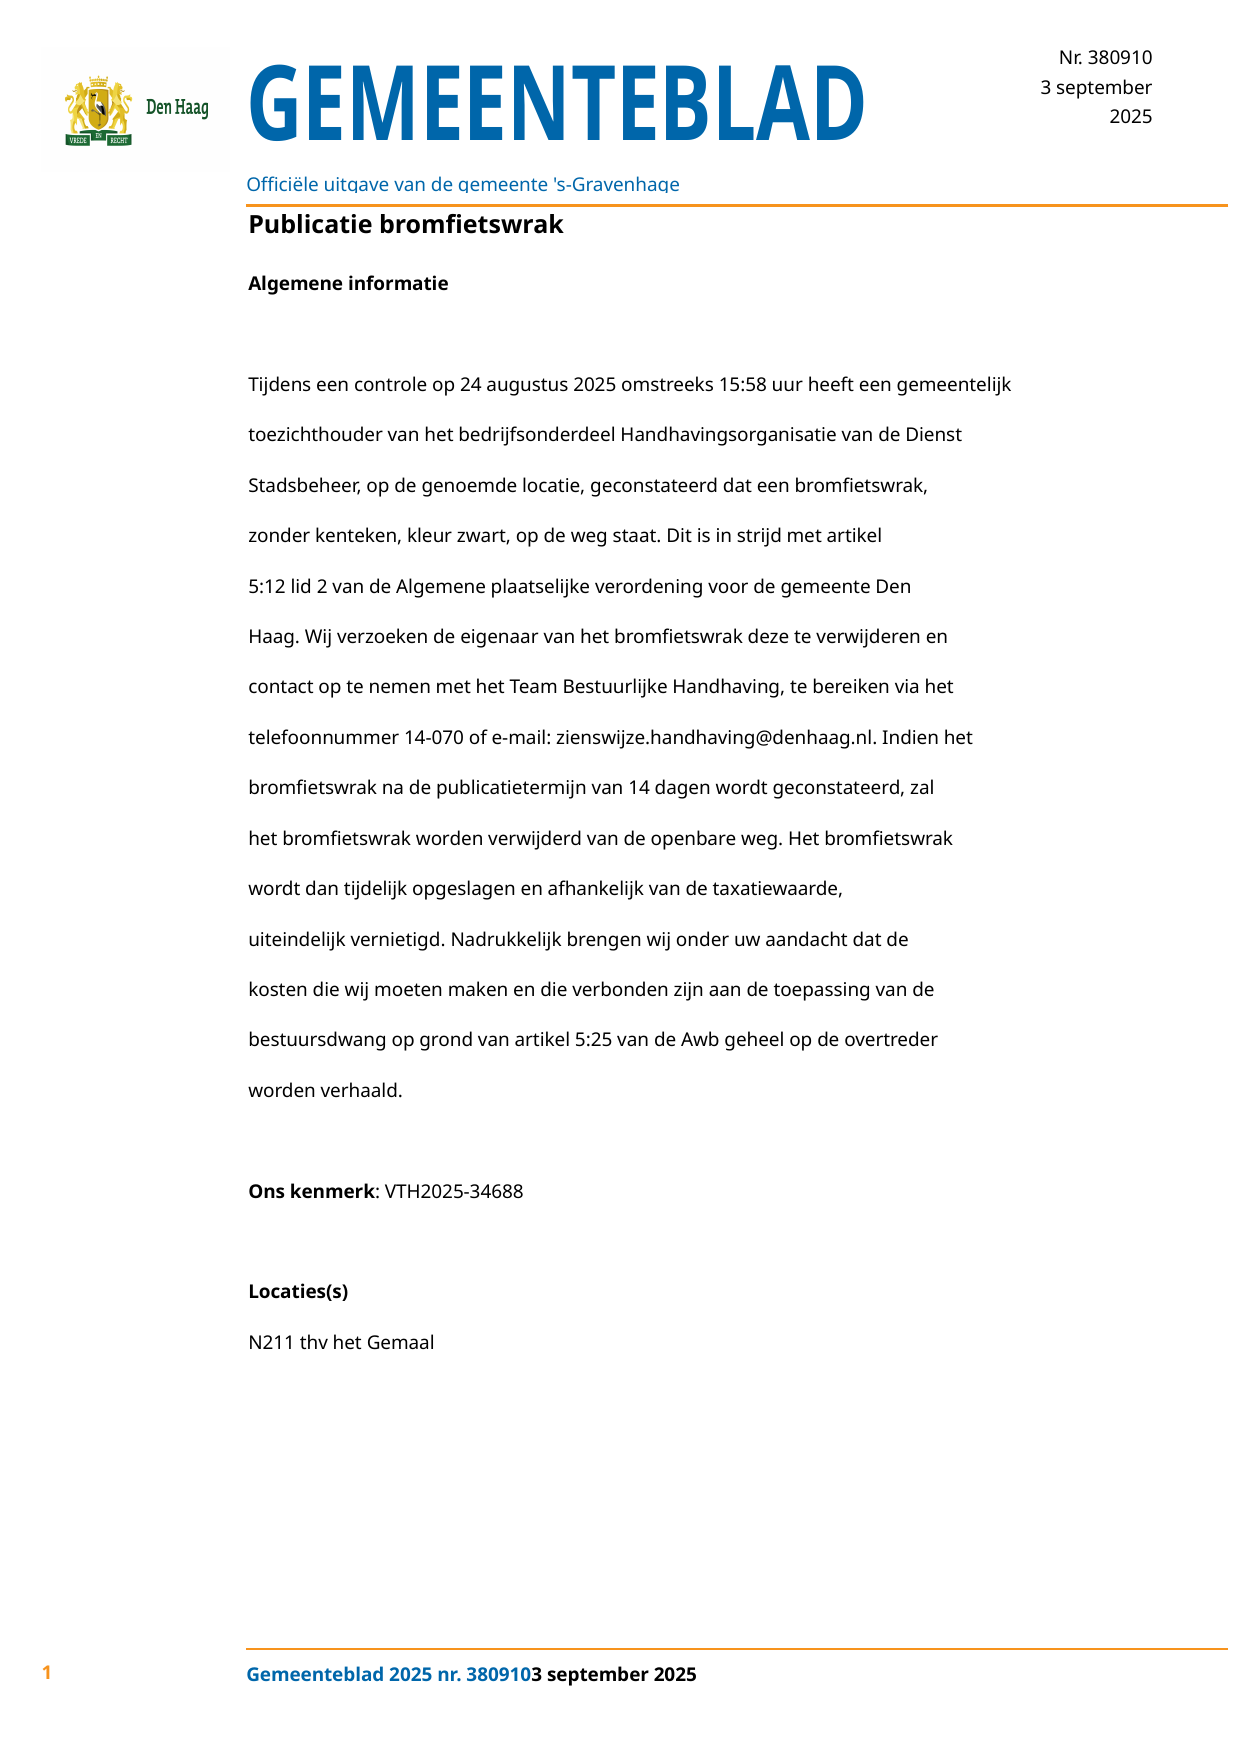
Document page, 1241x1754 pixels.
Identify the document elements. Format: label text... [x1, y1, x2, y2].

text zonder kenteken, kleur zwart, op de weg staat. Dit is in strijd met artikel [248, 522, 1152, 548]
text Algemene informatie [248, 270, 1152, 296]
text telefoonnummer 14-070 of e-mail: zienswijze.handhaving@denhaag.nl. Indien het [248, 724, 1152, 750]
picture [41, 47, 231, 172]
text 5:12 lid 2 van de Algemene plaatselijke verordening voor de gemeente Den [248, 573, 1152, 598]
text N211 thv het Gemaal [248, 1329, 1152, 1355]
text worden verhaald. [248, 1077, 1152, 1103]
text Stadsbeheer, op de genoemde locatie, geconstateerd dat een bromfietswrak, [248, 472, 1152, 498]
text Ons kenmerk: VTH2025-34688 [248, 1178, 1152, 1203]
text Publicatie bromfietswrak [248, 207, 1152, 241]
text bestuursdwang op grond van artikel 5:25 van de Awb geheel op de overtreder [248, 1027, 1152, 1052]
text bromfietswrak na de publicatietermijn van 14 dagen wordt geconstateerd, zal [248, 774, 1152, 800]
text contact op te nemen met het Team Bestuurlijke Handhaving, te bereiken via het [248, 674, 1152, 699]
text Haag. Wij verzoeken de eigenaar van het bromfietswrak deze te verwijderen en [248, 623, 1152, 649]
text Tijdens een controle op 24 augustus 2025 omstreeks 15:58 uur heeft een gemeentelijk [248, 371, 1152, 397]
text wordt dan tijdelijk opgeslagen en afhankelijk van de taxatiewaarde, [248, 875, 1152, 901]
text kosten die wij moeten maken en die verbonden zijn aan de toepassing van de [248, 976, 1152, 1002]
text toezichthouder van het bedrijfsonderdeel Handhavingsorganisatie van de Dienst [248, 422, 1152, 447]
text Locaties(s) [248, 1279, 1152, 1304]
text het bromfietswrak worden verwijderd van de openbare weg. Het bromfietswrak [248, 825, 1152, 851]
text uiteindelijk vernietigd. Nadrukkelijk brengen wij onder uw aandacht dat de [248, 926, 1152, 951]
